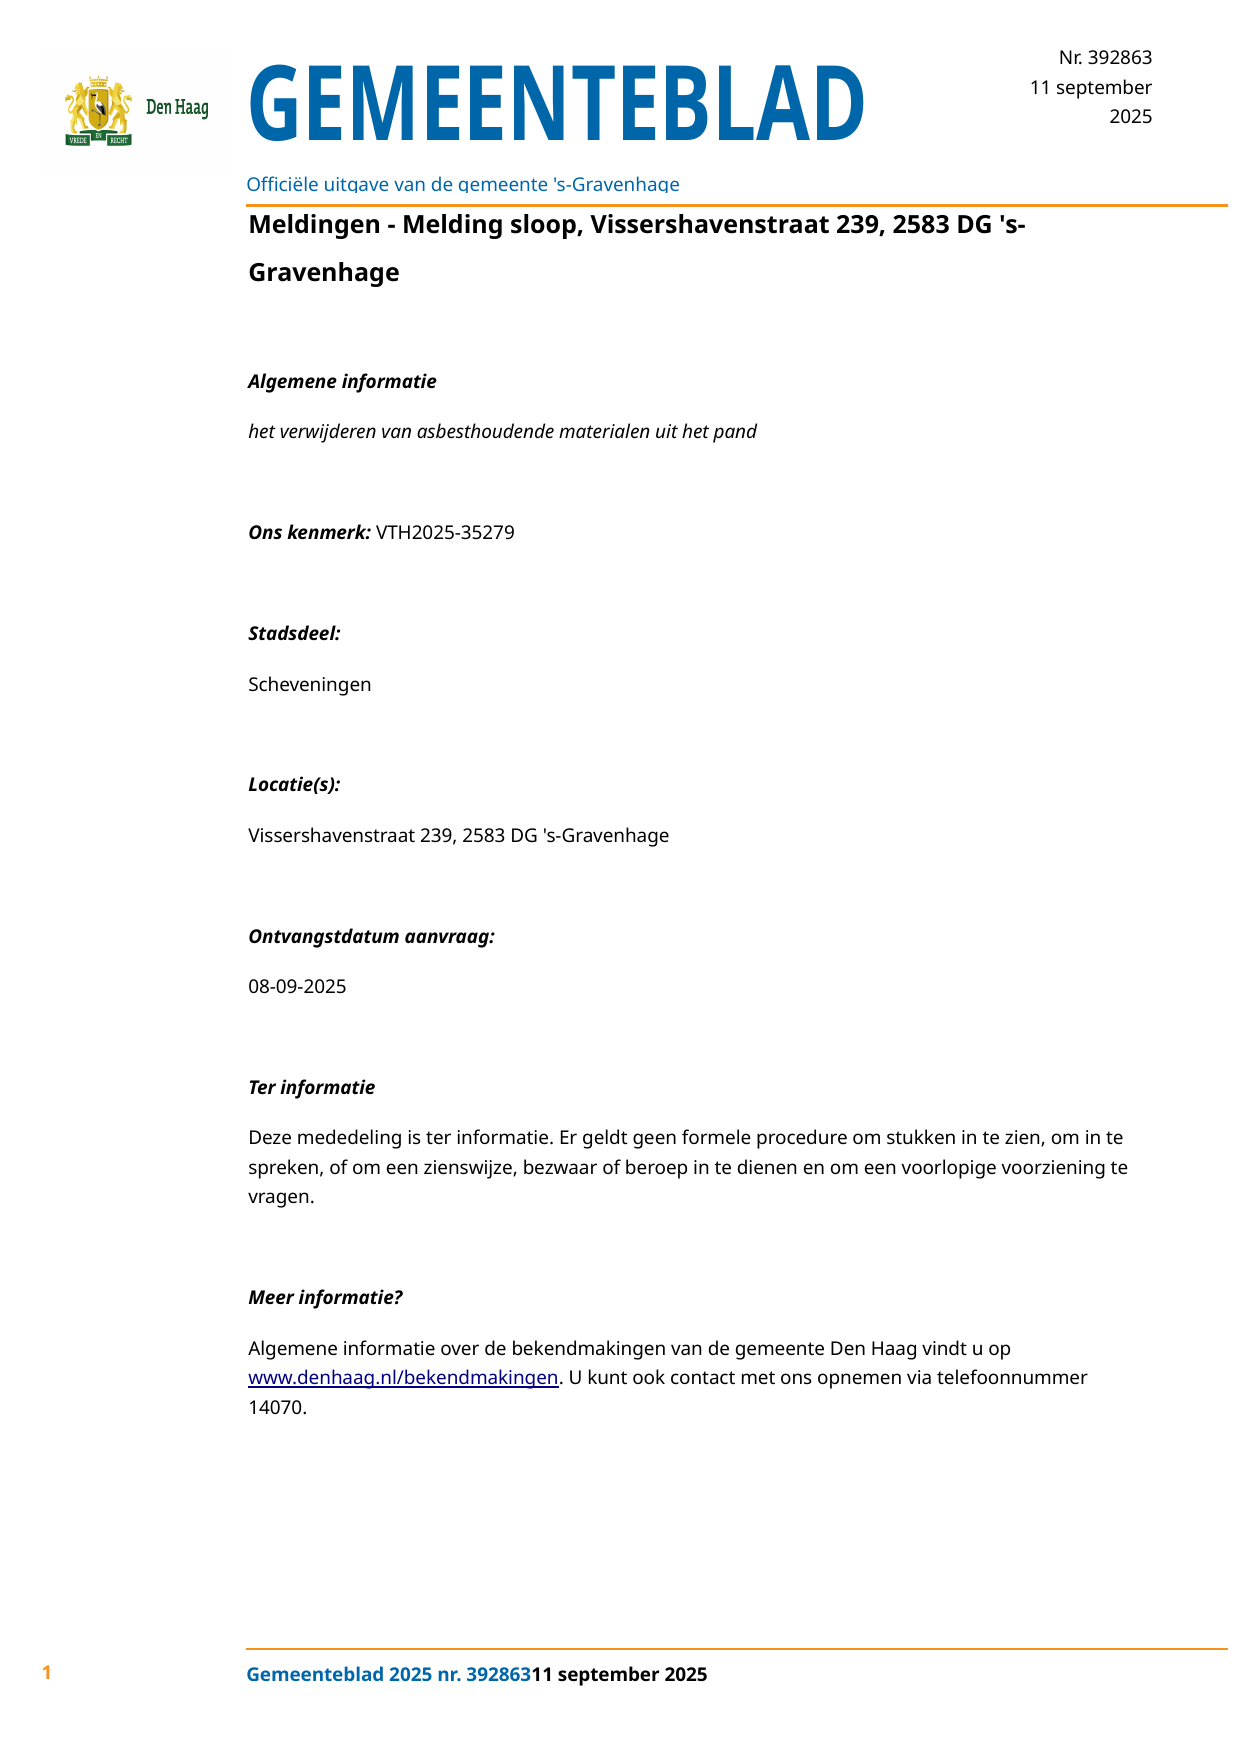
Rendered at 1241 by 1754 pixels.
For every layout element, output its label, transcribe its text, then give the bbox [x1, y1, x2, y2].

text Meldingen - Melding sloop, Vissershavenstraat 239, 2583 DG 's-Gravenhage [248, 207, 1152, 288]
text Meer informatie? [248, 1284, 1152, 1310]
text Ter informatie [248, 1074, 1152, 1100]
text Algemene informatie over de bekendmakingen van de gemeente Den Haag vindt u op www.denhaag.nl/bekendmakingen. U kunt ook contact met ons opnemen via telefoonnummer 14070. [248, 1335, 1152, 1420]
text Stadsdeel: [248, 620, 1152, 646]
text Deze mededeling is ter informatie. Er geldt geen formele procedure om stukken in te zien, om in te spreken, of om een zienswijze, bezwaar of beroep in te dienen en om een voorlopige voorziening te vragen. [248, 1124, 1152, 1209]
picture [41, 47, 231, 172]
text 08-09-2025 [248, 973, 1152, 999]
text Algemene informatie [248, 368, 1152, 394]
text het verwijderen van asbesthoudende materialen uit het pand [248, 419, 1152, 444]
text Ons kenmerk: VTH2025-35279 [248, 519, 1152, 545]
text Scheveningen [248, 671, 1152, 697]
text Ontvangstdatum aanvraag: [248, 923, 1152, 949]
text Locatie(s): [248, 772, 1152, 797]
text Vissershavenstraat 239, 2583 DG 's-Gravenhage [248, 822, 1152, 848]
